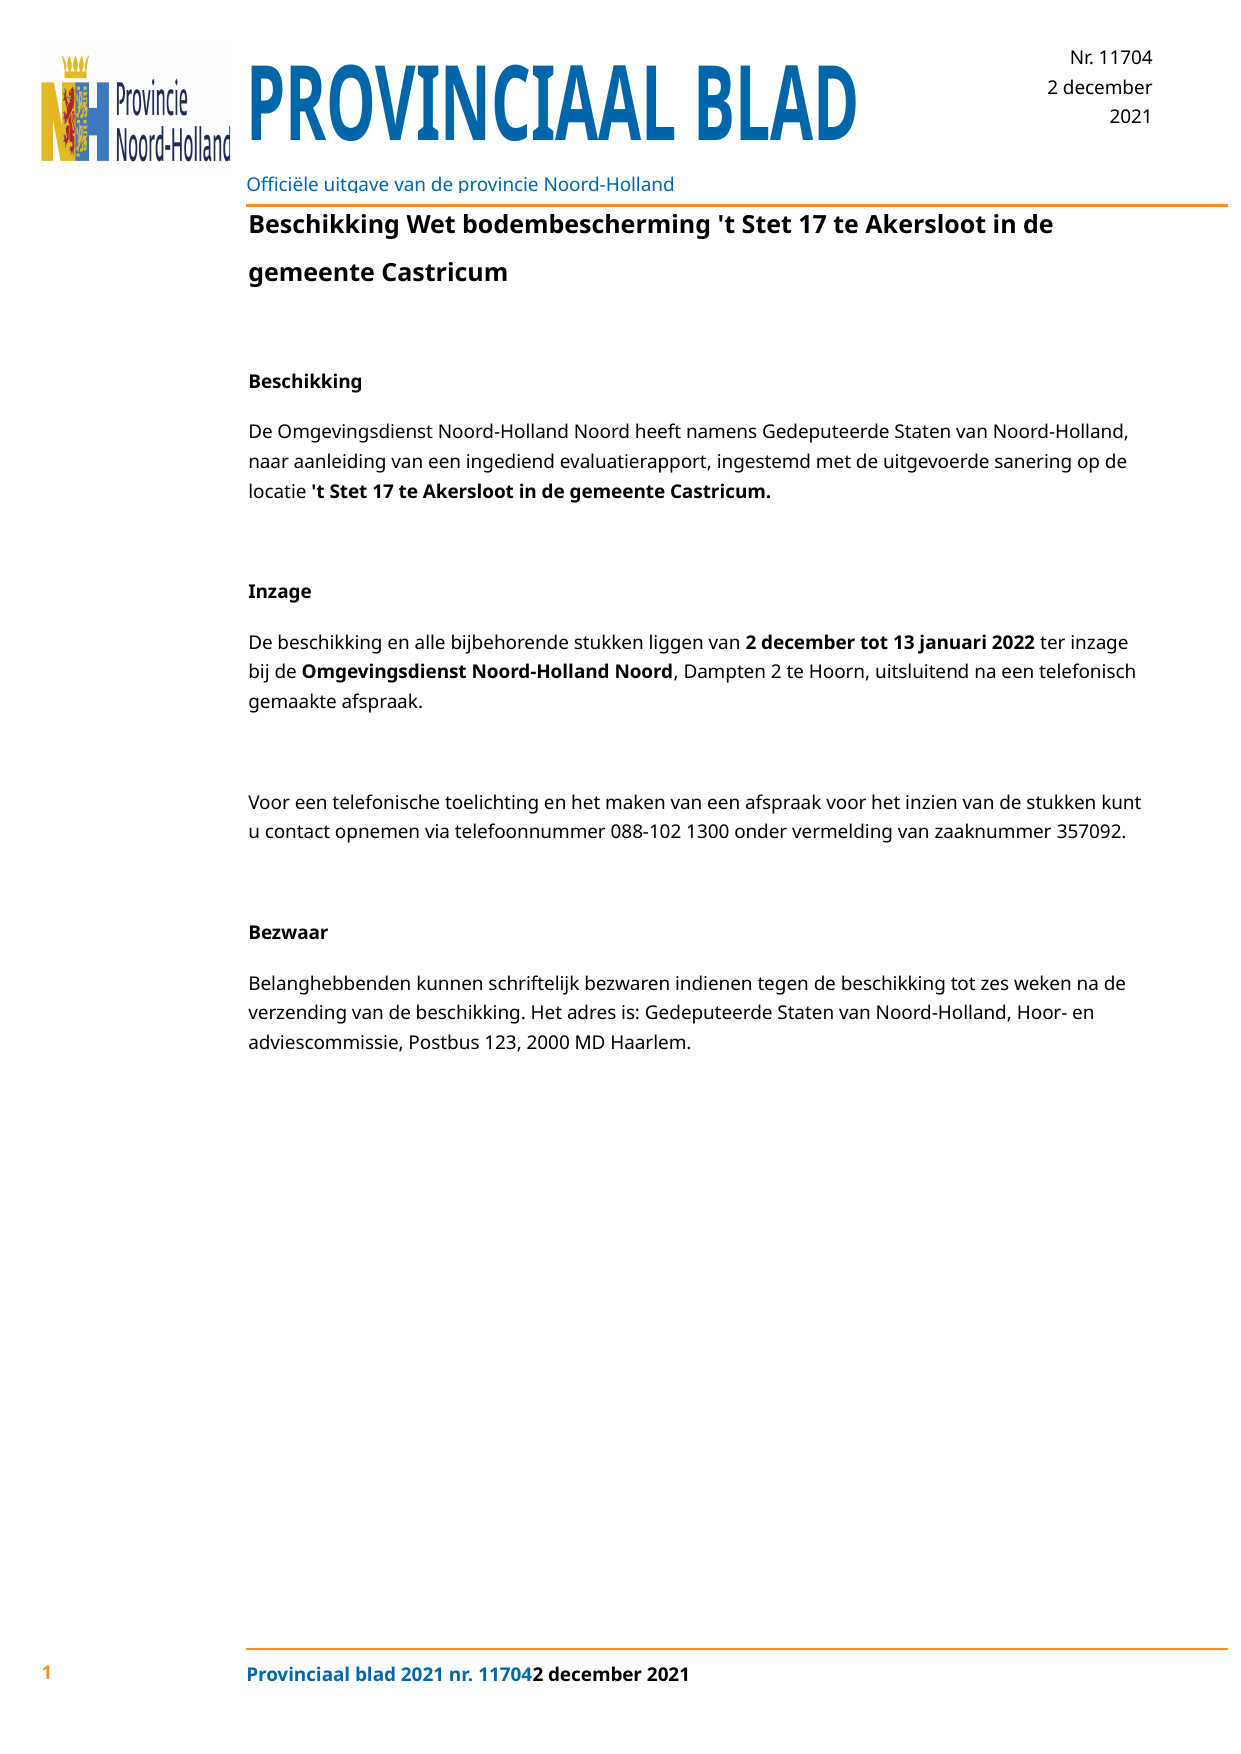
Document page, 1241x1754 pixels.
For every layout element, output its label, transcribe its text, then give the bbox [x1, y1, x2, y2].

text Voor een telefonische toelichting en het maken van een afspraak voor het inzien van de stukken kunt u contact opnemen via telefoonnummer 088-102 1300 onder vermelding van zaaknummer 357092. [248, 789, 1152, 844]
text Inzage [248, 579, 1152, 604]
text De beschikking en alle bijbehorende stukken liggen van 2 december tot 13 januari 2022 ter inzage bij de Omgevingsdienst Noord-Holland Noord, Dampten 2 te Hoorn, uitsluitend na een telefonisch gemaakte afspraak. [248, 629, 1152, 714]
picture [41, 47, 231, 172]
text De Omgevingsdienst Noord-Holland Noord heeft namens Gedeputeerde Staten van Noord-Holland, naar aanleiding van een ingediend evaluatierapport, ingestemd met de uitgevoerde sanering op de locatie 't Stet 17 te Akersloot in de gemeente Castricum. [248, 419, 1152, 504]
text Beschikking [248, 368, 1152, 394]
text Bezwaar [248, 919, 1152, 945]
text Belanghebbenden kunnen schriftelijk bezwaren indienen tegen de beschikking tot zes weken na de verzending van de beschikking. Het adres is: Gedeputeerde Staten van Noord-Holland, Hoor- en adviescommissie, Postbus 123, 2000 MD Haarlem. [248, 970, 1152, 1055]
text Beschikking Wet bodembescherming 't Stet 17 te Akersloot in de gemeente Castricum [248, 207, 1152, 288]
